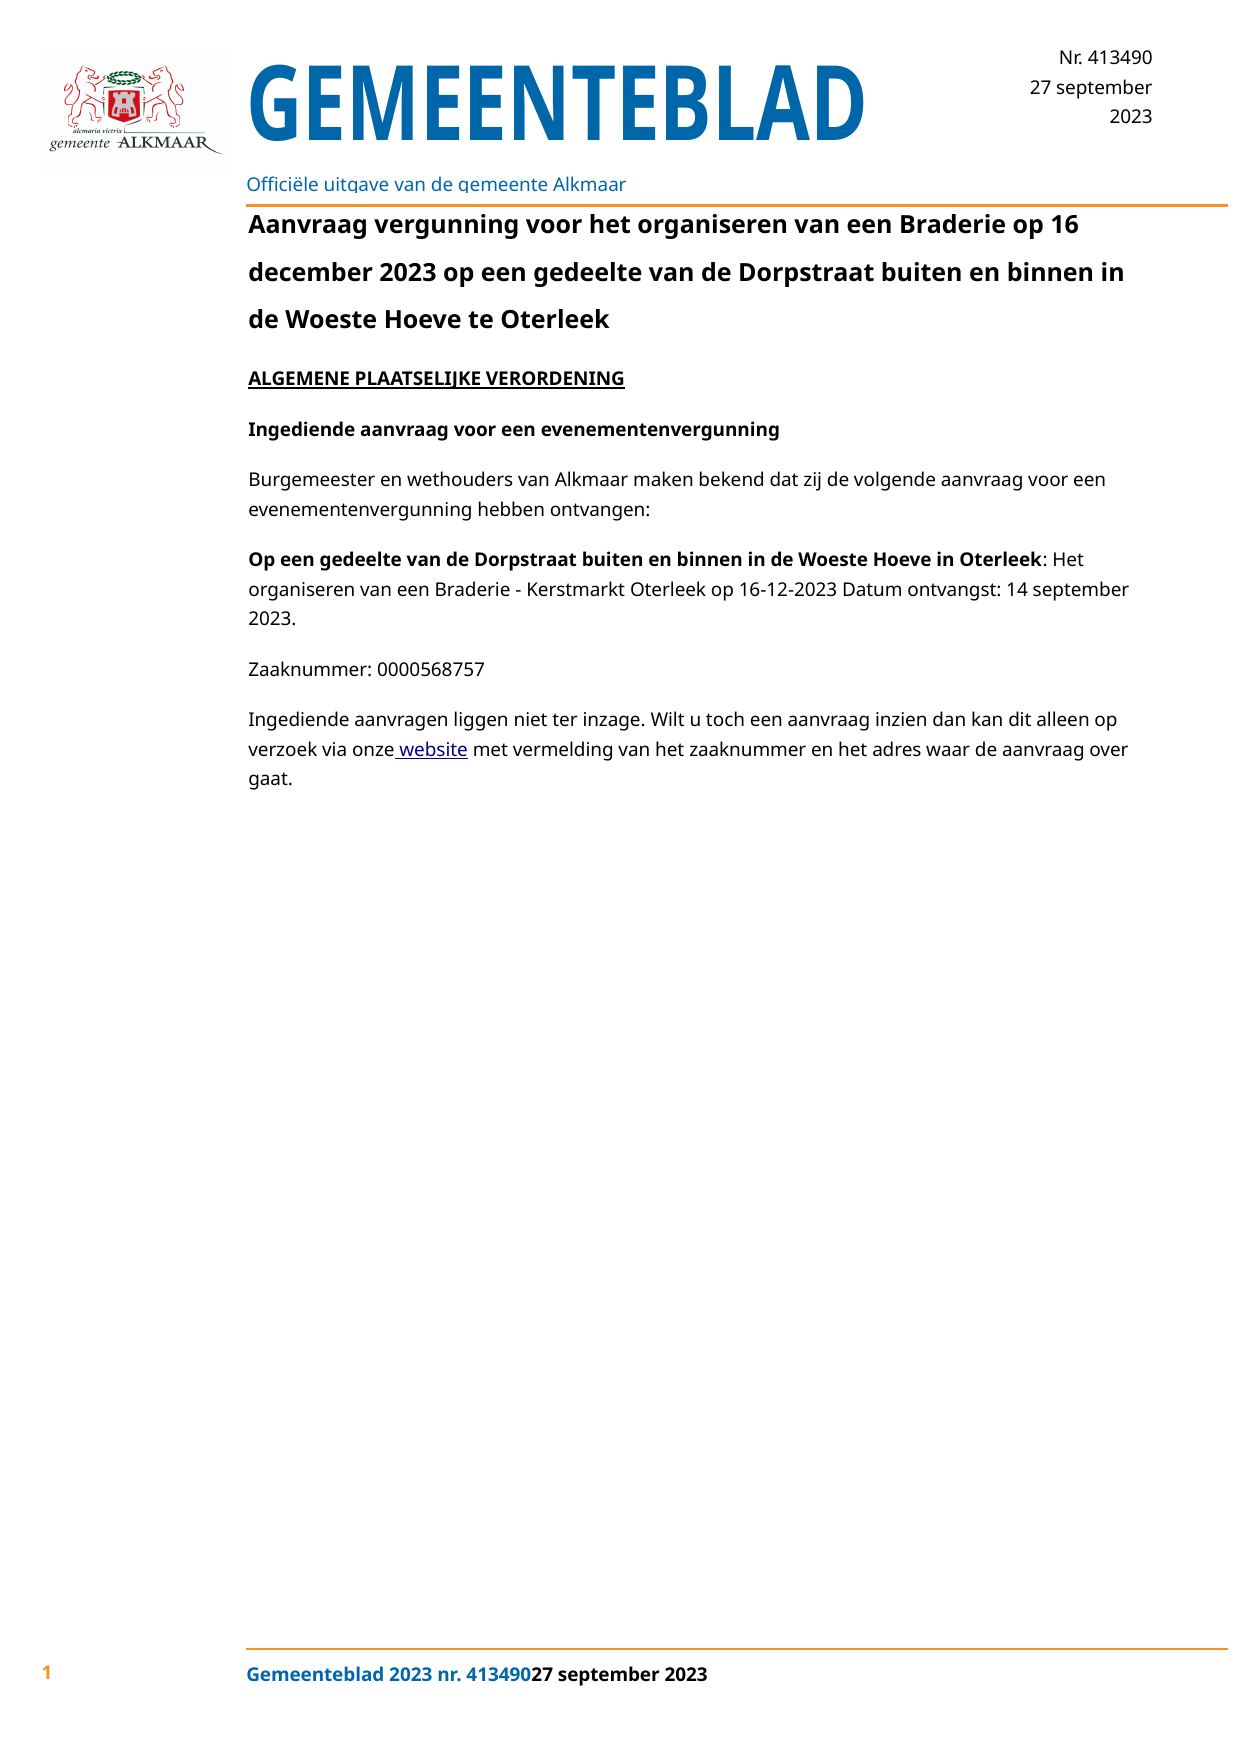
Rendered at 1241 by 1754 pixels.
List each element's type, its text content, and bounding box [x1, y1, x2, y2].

text Op een gedeelte van de Dorpstraat buiten en binnen in de Woeste Hoeve in Oterleek: Het organiseren van een Braderie - Kerstmarkt Oterleek op 16-12-2023 Datum ontvangst: 14 september 2023. [248, 546, 1152, 631]
picture [41, 47, 231, 172]
text Ingediende aanvragen liggen niet ter inzage. Wilt u toch een aanvraag inzien dan kan dit alleen op verzoek via onze website met vermelding van het zaaknummer en het adres waar de aanvraag over gaat. [248, 706, 1152, 791]
text ALGEMENE PLAATSELIJKE VERORDENING [248, 366, 1152, 391]
text Burgemeester en wethouders van Alkmaar maken bekend dat zij de volgende aanvraag voor een evenementenvergunning hebben ontvangen: [248, 466, 1152, 522]
text Ingediende aanvraag voor een evenementenvergunning [248, 416, 1152, 442]
text Zaaknummer: 0000568757 [248, 656, 1152, 682]
text Aanvraag vergunning voor het organiseren van een Braderie op 16 december 2023 op een gedeelte van de Dorpstraat buiten en binnen in de Woeste Hoeve te Oterleek [248, 207, 1152, 336]
